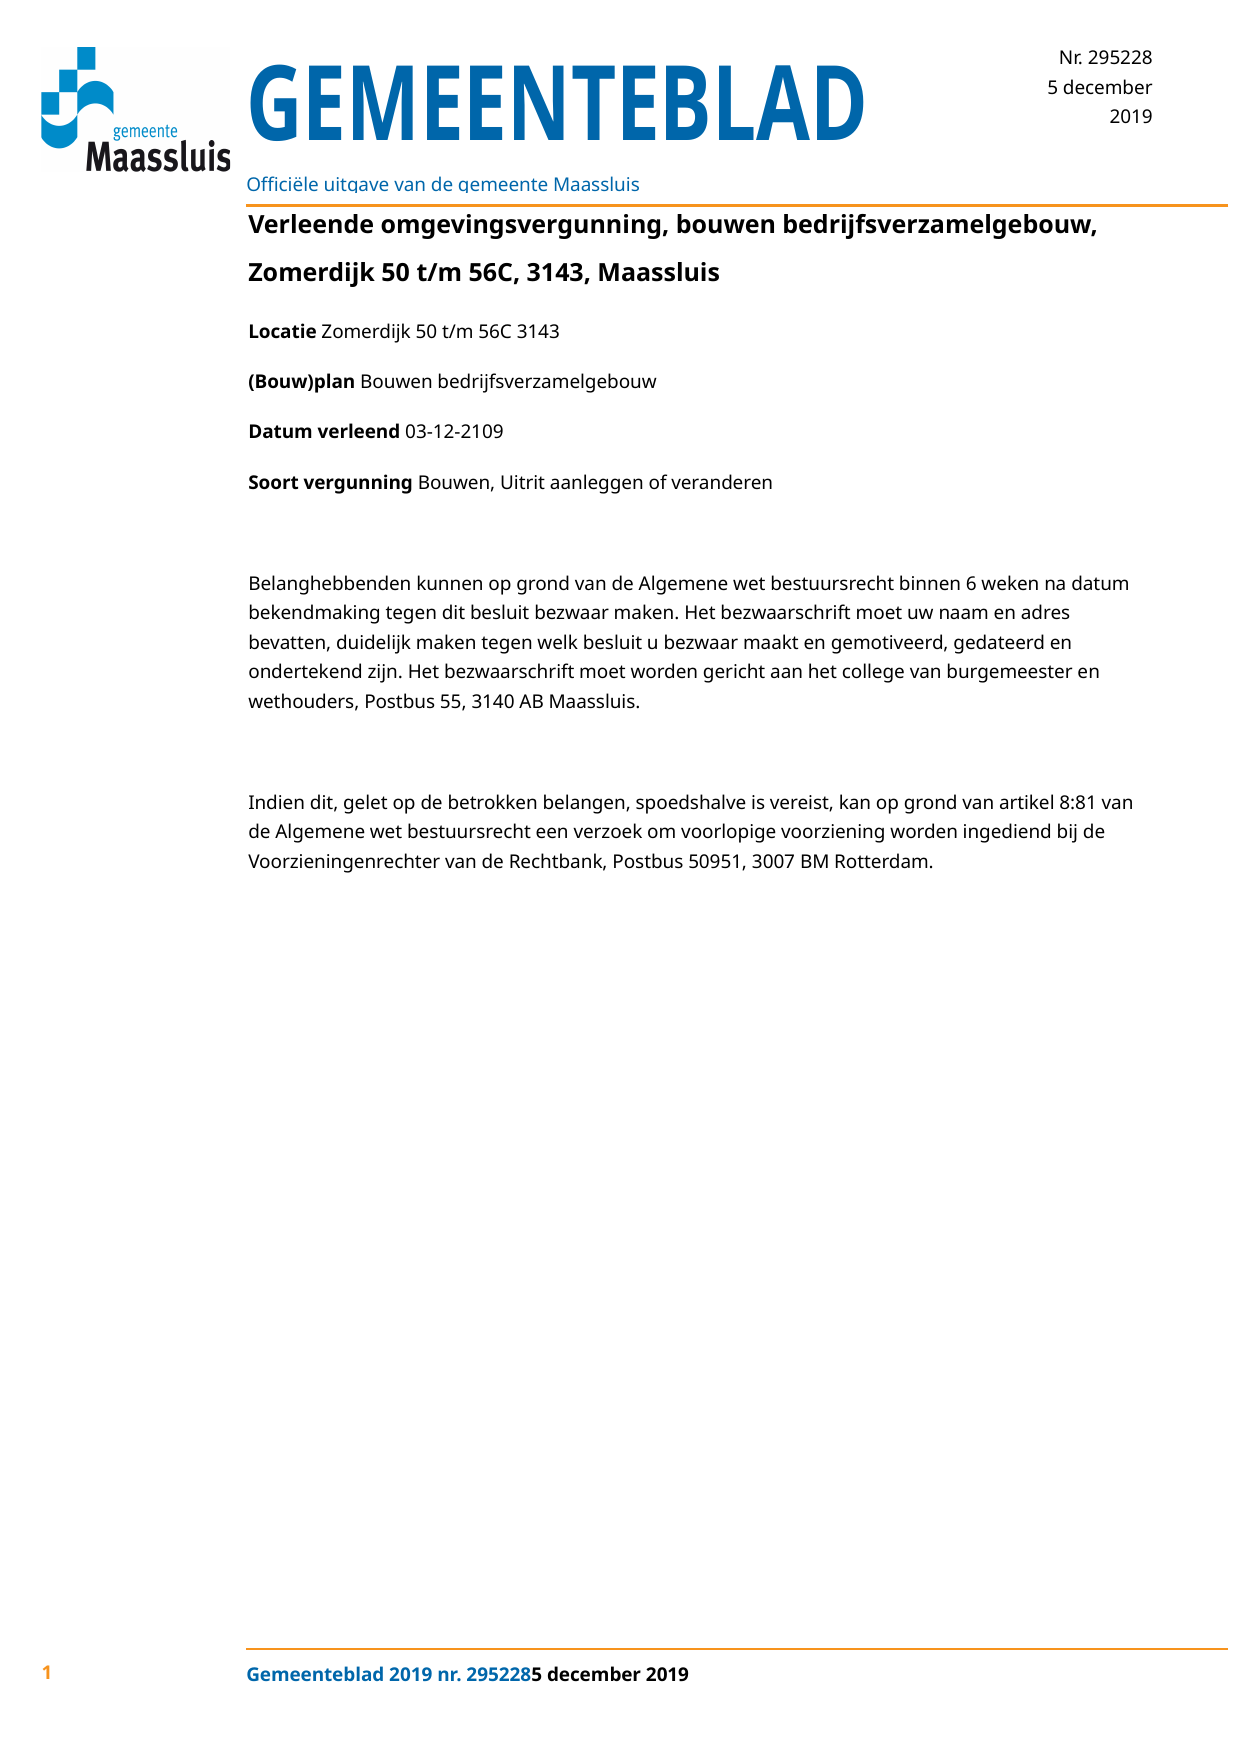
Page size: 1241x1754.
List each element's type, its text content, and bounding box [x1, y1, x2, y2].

text Belanghebbenden kunnen op grond van de Algemene wet bestuursrecht binnen 6 weken na datum bekendmaking tegen dit besluit bezwaar maken. Het bezwaarschrift moet uw naam en adres bevatten, duidelijk maken tegen welk besluit u bezwaar maakt en gemotiveerd, gedateerd en ondertekend zijn. Het bezwaarschrift moet worden gericht aan het college van burgemeester en wethouders, Postbus 55, 3140 AB Maassluis. [248, 570, 1152, 714]
text Datum verleend 03-12-2109 [248, 419, 1152, 444]
text Locatie Zomerdijk 50 t/m 56C 3143 [248, 318, 1152, 344]
picture [41, 47, 77, 92]
text (Bouw)plan Bouwen bedrijfsverzamelgebouw [248, 368, 1152, 394]
text Soort vergunning Bouwen, Uitrit aanleggen of veranderen [248, 469, 1152, 495]
text Indien dit, gelet op de betrokken belangen, spoedshalve is vereist, kan op grond van artikel 8:81 van de Algemene wet bestuursrecht een verzoek om voorlopige voorziening worden ingediend bij de Voorzieningenrechter van de Rechtbank, Postbus 50951, 3007 BM Rotterdam. [248, 789, 1152, 874]
text Verleende omgevingsvergunning, bouwen bedrijfsverzamelgebouw, Zomerdijk 50 t/m 56C, 3143, Maassluis [248, 207, 1152, 288]
picture [41, 47, 231, 172]
